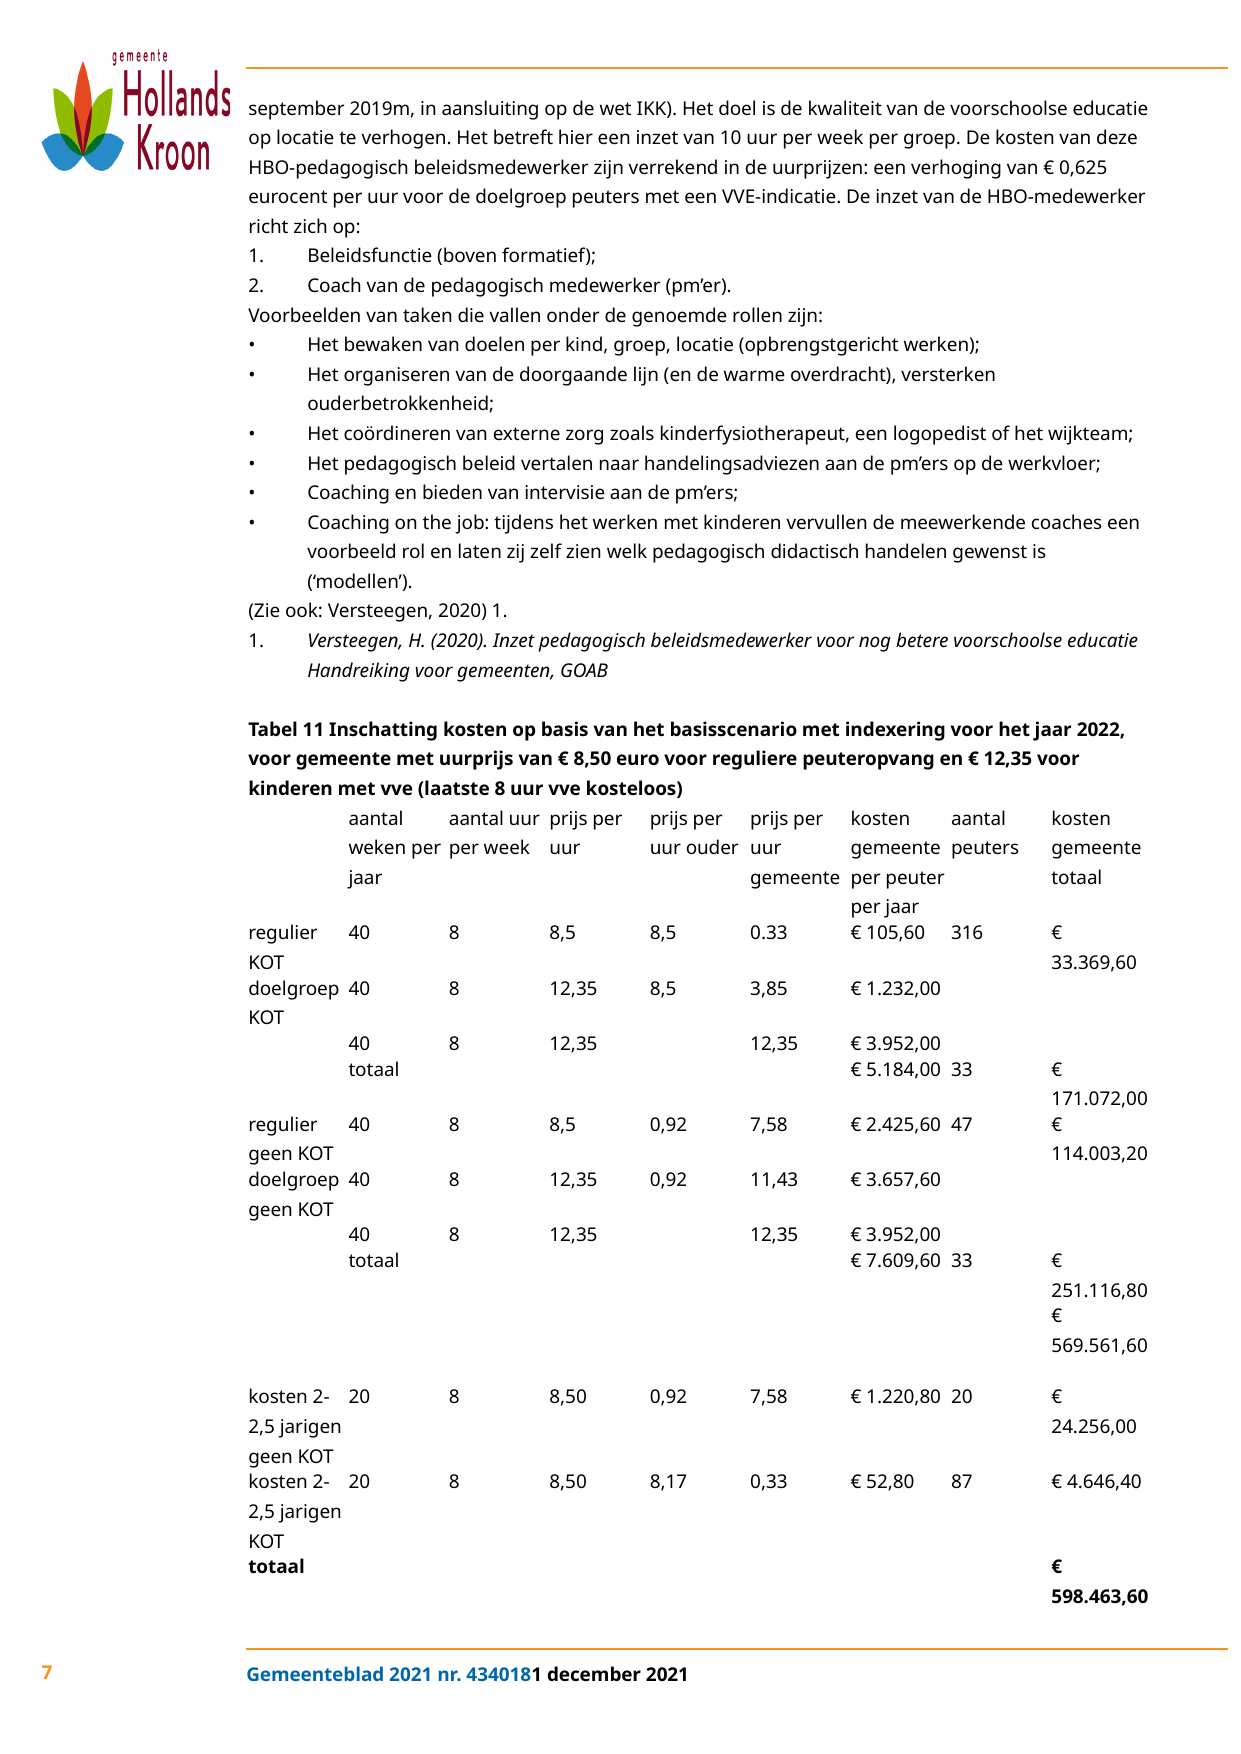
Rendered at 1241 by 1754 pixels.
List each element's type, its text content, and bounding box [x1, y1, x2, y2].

table_cell [650, 1222, 750, 1247]
table_cell [549, 1248, 649, 1303]
table_cell 8 [449, 1384, 549, 1469]
table_header prijs per uur ouder [650, 805, 750, 919]
table_cell [650, 1554, 750, 1609]
table_cell [449, 1248, 549, 1303]
table_cell [951, 1166, 1051, 1222]
table_cell 0,33 [750, 1469, 850, 1553]
list Het organiseren van de doorgaande lijn (en de warme overdracht), versterken ouderbetrokkenheid; [248, 361, 1152, 416]
table_cell [650, 1303, 750, 1358]
table_cell [951, 1303, 1051, 1358]
picture [41, 47, 231, 172]
table_cell 0,92 [650, 1166, 750, 1222]
table_cell [650, 1056, 750, 1111]
table_cell 8 [449, 919, 549, 975]
table_cell [951, 1554, 1051, 1609]
table_cell [850, 1358, 951, 1384]
table_cell 40 [348, 975, 449, 1030]
table_header aantal weken per jaar [348, 805, 449, 919]
table_cell 8 [449, 1469, 549, 1553]
table_cell € 2.425,60 [850, 1111, 951, 1166]
table_cell [549, 1303, 649, 1358]
table_cell 8 [449, 1030, 549, 1056]
table_cell [650, 1030, 750, 1056]
table_cell 8,5 [549, 919, 649, 975]
table_cell [850, 1303, 951, 1358]
table_cell 8 [449, 1222, 549, 1247]
table_cell totaal [348, 1056, 449, 1111]
table_cell 33 [951, 1248, 1051, 1303]
table_cell [549, 1056, 649, 1111]
table_cell [248, 1056, 348, 1111]
table_cell totaal [248, 1554, 348, 1609]
table_cell 11,43 [750, 1166, 850, 1222]
table_cell [650, 1248, 750, 1303]
table_cell [750, 1554, 850, 1609]
table_cell 316 [951, 919, 1051, 975]
table_cell € 598.463,60 [1051, 1554, 1152, 1609]
list Coaching on the job: tijdens het werken met kinderen vervullen de meewerkende coaches een voorbeeld rol en laten zij zelf zien welk pedagogisch didactisch handelen gewenst is (‘modellen’). [248, 509, 1152, 594]
table_cell € 114.003,20 [1051, 1111, 1152, 1166]
list Coach van de pedagogisch medewerker (pm’er). [248, 272, 1152, 298]
table_cell 12,35 [549, 1166, 649, 1222]
list Coaching en bieden van intervisie aan de pm’ers; [248, 479, 1152, 505]
table_cell [1051, 1030, 1152, 1056]
table_cell [750, 1358, 850, 1384]
table_header [248, 805, 348, 919]
table_cell [951, 1358, 1051, 1384]
table_cell 8 [449, 1166, 549, 1222]
table_cell [951, 1030, 1051, 1056]
table_cell 20 [951, 1384, 1051, 1469]
table_cell 8,5 [549, 1111, 649, 1166]
table_cell regulier geen KOT [248, 1111, 348, 1166]
table_header aantal uur per week [449, 805, 549, 919]
table_cell doelgroep geen KOT [248, 1166, 348, 1222]
table_cell [248, 1358, 348, 1384]
table_cell 12,35 [549, 975, 649, 1030]
table_cell € 7.609,60 [850, 1248, 951, 1303]
table_cell doelgroep KOT [248, 975, 348, 1030]
table_cell 40 [348, 1222, 449, 1247]
table_cell [750, 1056, 850, 1111]
table_cell 20 [348, 1384, 449, 1469]
table_cell [750, 1248, 850, 1303]
list Het bewaken van doelen per kind, groep, locatie (opbrengstgericht werken); [248, 331, 1152, 357]
text Tabel 11 Inschatting kosten op basis van het basisscenario met indexering voor het jaar 2022, voor gemeente met uurprijs van € 8,50 euro voor reguliere peuteropvang en € 12,35 voor kinderen met vve (laatste 8 uur vve kosteloos) [248, 716, 1152, 801]
table_cell 87 [951, 1469, 1051, 1553]
table_cell [750, 1303, 850, 1358]
table_cell € 5.184,00 [850, 1056, 951, 1111]
table_header kosten gemeente totaal [1051, 805, 1152, 919]
table_cell [951, 975, 1051, 1030]
table_cell kosten 2-2,5 jarigen KOT [248, 1469, 348, 1553]
table_header prijs per uur gemeente [750, 805, 850, 919]
table_cell 20 [348, 1469, 449, 1553]
list Het pedagogisch beleid vertalen naar handelingsadviezen aan de pm’ers op de werkvloer; [248, 450, 1152, 476]
table_cell 0,92 [650, 1111, 750, 1166]
table_cell [348, 1358, 449, 1384]
table_cell 8,5 [650, 919, 750, 975]
table_cell [248, 1222, 348, 1247]
table_cell € 33.369,60 [1051, 919, 1152, 975]
table_cell [449, 1056, 549, 1111]
table_cell 47 [951, 1111, 1051, 1166]
table_cell € 569.561,60 [1051, 1303, 1152, 1358]
table_cell [449, 1303, 549, 1358]
table_cell 8,5 [650, 975, 750, 1030]
table_header prijs per uur [549, 805, 649, 919]
table_cell € 3.657,60 [850, 1166, 951, 1222]
table_cell € 105,60 [850, 919, 951, 975]
table_cell 33 [951, 1056, 1051, 1111]
table_cell € 1.220,80 [850, 1384, 951, 1469]
table_cell 40 [348, 919, 449, 975]
text (Zie ook: Versteegen, 2020) 1. [248, 598, 1152, 623]
table_cell [248, 1303, 348, 1358]
table_cell 8 [449, 1111, 549, 1166]
table_cell [1051, 1358, 1152, 1384]
list Beleidsfunctie (boven formatief); [248, 243, 1152, 268]
text september 2019m, in aansluiting op de wet IKK). Het doel is de kwaliteit van de voorschoolse educatie op locatie te verhogen. Het betreft hier een inzet van 10 uur per week per groep. De kosten van deze HBO-pedagogisch beleidsmedewerker zijn verrekend in de uurprijzen: een verhoging van € 0,625 eurocent per uur voor de doelgroep peuters met een VVE-indicatie. De inzet van de HBO-medewerker richt zich op: [248, 95, 1152, 239]
table_cell [1051, 1166, 1152, 1222]
table_cell 8,17 [650, 1469, 750, 1553]
table_cell 12,35 [750, 1030, 850, 1056]
table_cell € 24.256,00 [1051, 1384, 1152, 1469]
table_cell € 4.646,40 [1051, 1469, 1152, 1553]
table_cell 7,58 [750, 1111, 850, 1166]
table_cell totaal [348, 1248, 449, 1303]
table_cell [951, 1222, 1051, 1247]
table_cell € 52,80 [850, 1469, 951, 1553]
table_cell 12,35 [549, 1030, 649, 1056]
table_cell kosten 2-2,5 jarigen geen KOT [248, 1384, 348, 1469]
table_cell € 171.072,00 [1051, 1056, 1152, 1111]
table_cell [650, 1358, 750, 1384]
table_cell regulier KOT [248, 919, 348, 975]
table_cell 0,92 [650, 1384, 750, 1469]
table_cell [449, 1358, 549, 1384]
table_cell 8,50 [549, 1469, 649, 1553]
table_cell [348, 1554, 449, 1609]
table_cell 8,50 [549, 1384, 649, 1469]
table_cell 40 [348, 1030, 449, 1056]
table_cell 40 [348, 1111, 449, 1166]
list Versteegen, H. (2020). Inzet pedagogisch beleidsmedewerker voor nog betere voorschoolse educatie Handreiking voor gemeenten, GOAB [248, 627, 1152, 683]
table_cell € 3.952,00 [850, 1030, 951, 1056]
table_header kosten gemeente per peuter per jaar [850, 805, 951, 919]
table_cell [549, 1554, 649, 1609]
table_cell 0.33 [750, 919, 850, 975]
list Het coördineren van externe zorg zoals kinderfysiotherapeut, een logopedist of het wijkteam; [248, 420, 1152, 446]
table_cell [549, 1358, 649, 1384]
table_cell [348, 1303, 449, 1358]
table_cell [1051, 975, 1152, 1030]
table_cell 12,35 [549, 1222, 649, 1247]
table_header aantal peuters [951, 805, 1051, 919]
table_cell € 251.116,80 [1051, 1248, 1152, 1303]
table_cell 3,85 [750, 975, 850, 1030]
table_cell [248, 1248, 348, 1303]
table_cell 40 [348, 1166, 449, 1222]
table_cell € 1.232,00 [850, 975, 951, 1030]
table_cell [248, 1030, 348, 1056]
table_cell 12,35 [750, 1222, 850, 1247]
table_cell [1051, 1222, 1152, 1247]
table_cell 8 [449, 975, 549, 1030]
text Voorbeelden van taken die vallen onder de genoemde rollen zijn: [248, 302, 1152, 328]
table_cell € 3.952,00 [850, 1222, 951, 1247]
table_cell [449, 1554, 549, 1609]
table_cell 7,58 [750, 1384, 850, 1469]
table_cell [850, 1554, 951, 1609]
